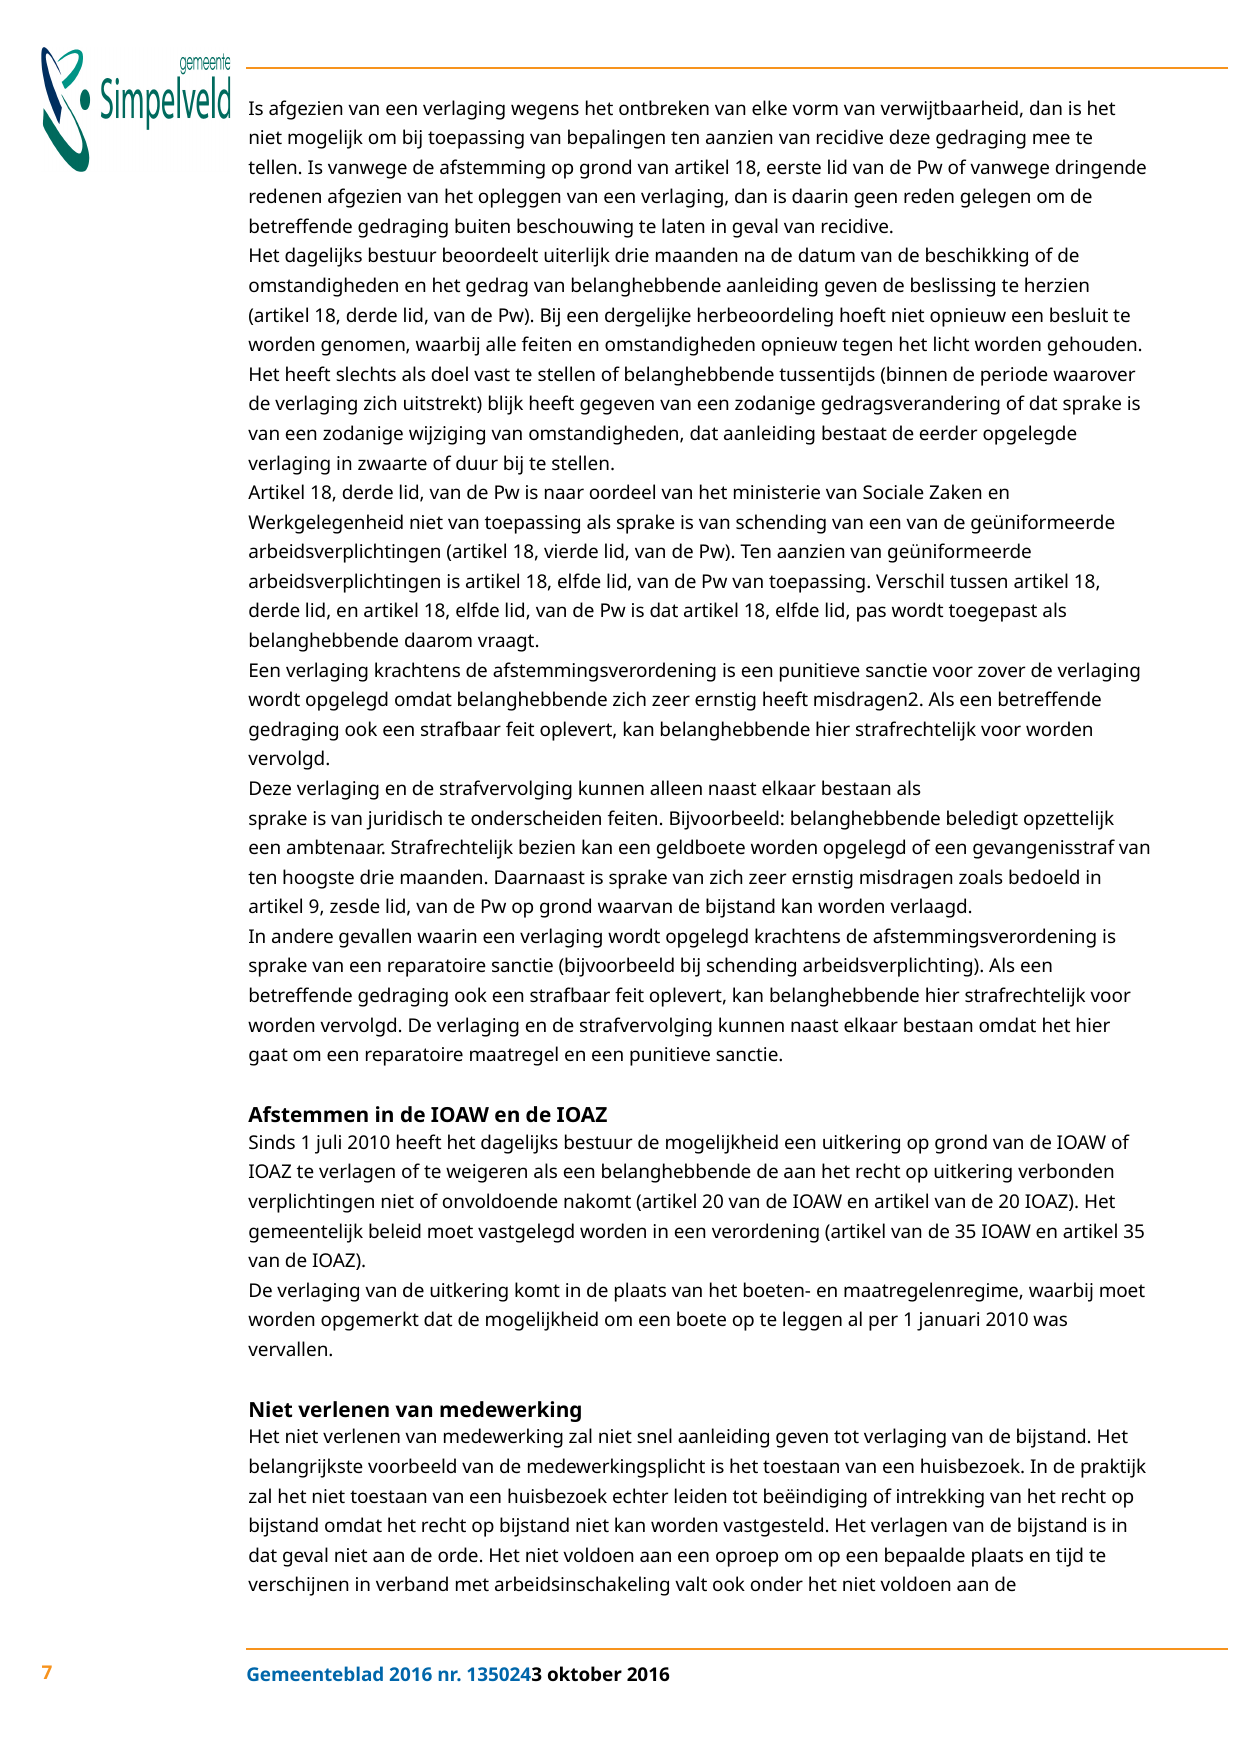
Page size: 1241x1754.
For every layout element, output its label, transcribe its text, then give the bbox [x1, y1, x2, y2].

text Afstemmen in de IOAW en de IOAZ [248, 1101, 1152, 1129]
text Artikel 18, derde lid, van de Pw is naar oordeel van het ministerie van Sociale Zaken en Werkgelegenheid niet van toepassing als sprake is van schending van een van de geüniformeerde arbeidsverplichtingen (artikel 18, vierde lid, van de Pw). Ten aanzien van geüniformeerde [248, 479, 1152, 564]
text Niet verlenen van medewerking [248, 1395, 1152, 1424]
text Een verlaging krachtens de afstemmingsverordening is een punitieve sanctie voor zover de verlaging wordt opgelegd omdat belanghebbende zich zeer ernstig heeft misdragen2. Als een betreffende gedraging ook een strafbaar feit oplevert, kan belanghebbende hier strafrechtelijk voor worden vervolgd. [248, 657, 1152, 771]
text Het niet verlenen van medewerking zal niet snel aanleiding geven tot verlaging van de bijstand. Het belangrijkste voorbeeld van de medewerkingsplicht is het toestaan van een huisbezoek. In de praktijk zal het niet toestaan van een huisbezoek echter leiden tot beëindiging of intrekking van het recht op bijstand omdat het recht op bijstand niet kan worden vastgesteld. Het verlagen van de bijstand is in dat geval niet aan de orde. Het niet voldoen aan een oproep om op een bepaalde plaats en tijd te verschijnen in verband met arbeidsinschakeling valt ook onder het niet voldoen aan de [248, 1424, 1152, 1597]
text In andere gevallen waarin een verlaging wordt opgelegd krachtens de afstemmingsverordening is sprake van een reparatoire sanctie (bijvoorbeeld bij schending arbeidsverplichting). Als een betreffende gedraging ook een strafbaar feit oplevert, kan belanghebbende hier strafrechtelijk voor worden vervolgd. De verlaging en de strafvervolging kunnen naast elkaar bestaan omdat het hier gaat om een reparatoire maatregel en een punitieve sanctie. [248, 923, 1152, 1067]
text Sinds 1 juli 2010 heeft het dagelijks bestuur de mogelijkheid een uitkering op grond van de IOAW of IOAZ te verlagen of te weigeren als een belanghebbende de aan het recht op uitkering verbonden verplichtingen niet of onvoldoende nakomt (artikel 20 van de IOAW en artikel van de 20 IOAZ). Het gemeentelijk beleid moet vastgelegd worden in een verordening (artikel van de 35 IOAW en artikel 35 van de IOAZ). [248, 1129, 1152, 1273]
text sprake is van juridisch te onderscheiden feiten. Bijvoorbeeld: belanghebbende beledigt opzettelijk een ambtenaar. Strafrechtelijk bezien kan een geldboete worden opgelegd of een gevangenisstraf van ten hoogste drie maanden. Daarnaast is sprake van zich zeer ernstig misdragen zoals bedoeld in artikel 9, zesde lid, van de Pw op grond waarvan de bijstand kan worden verlaagd. [248, 805, 1152, 919]
text Is afgezien van een verlaging wegens het ontbreken van elke vorm van verwijtbaarheid, dan is het niet mogelijk om bij toepassing van bepalingen ten aanzien van recidive deze gedraging mee te tellen. Is vanwege de afstemming op grond van artikel 18, eerste lid van de Pw of vanwege dringende redenen afgezien van het opleggen van een verlaging, dan is daarin geen reden gelegen om de betreffende gedraging buiten beschouwing te laten in geval van recidive. [248, 95, 1152, 239]
text arbeidsverplichtingen is artikel 18, elfde lid, van de Pw van toepassing. Verschil tussen artikel 18, derde lid, en artikel 18, elfde lid, van de Pw is dat artikel 18, elfde lid, pas wordt toegepast als belanghebbende daarom vraagt. [248, 568, 1152, 653]
picture [41, 47, 231, 172]
text Het dagelijks bestuur beoordeelt uiterlijk drie maanden na de datum van de beschikking of de omstandigheden en het gedrag van belanghebbende aanleiding geven de beslissing te herzien (artikel 18, derde lid, van de Pw). Bij een dergelijke herbeoordeling hoeft niet opnieuw een besluit te worden genomen, waarbij alle feiten en omstandigheden opnieuw tegen het licht worden gehouden. Het heeft slechts als doel vast te stellen of belanghebbende tussentijds (binnen de periode waarover de verlaging zich uitstrekt) blijk heeft gegeven van een zodanige gedragsverandering of dat sprake is van een zodanige wijziging van omstandigheden, dat aanleiding bestaat de eerder opgelegde verlaging in zwaarte of duur bij te stellen. [248, 243, 1152, 476]
text De verlaging van de uitkering komt in de plaats van het boeten- en maatregelenregime, waarbij moet worden opgemerkt dat de mogelijkheid om een boete op te leggen al per 1 januari 2010 was vervallen. [248, 1277, 1152, 1362]
text Deze verlaging en de strafvervolging kunnen alleen naast elkaar bestaan als [248, 775, 1152, 801]
